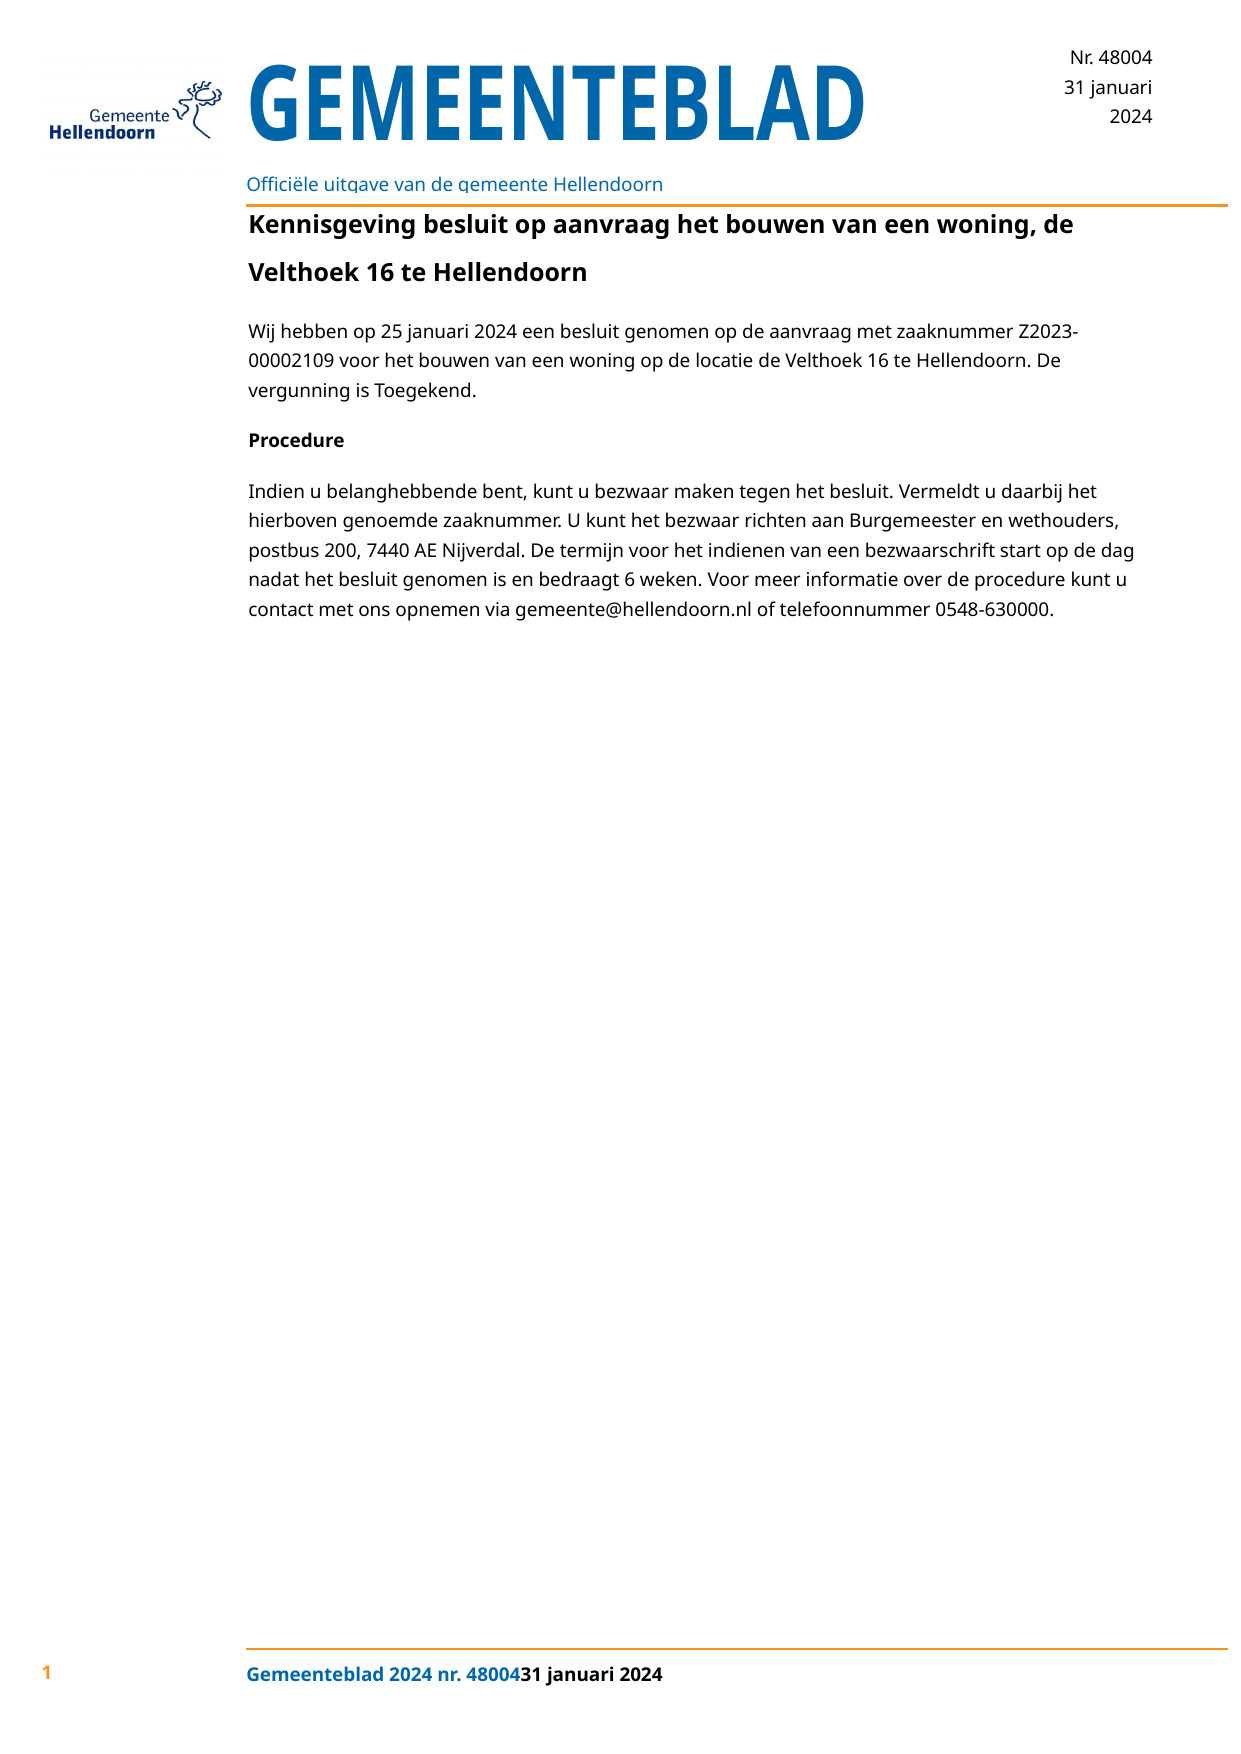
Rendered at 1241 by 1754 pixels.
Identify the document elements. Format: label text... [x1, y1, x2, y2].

text Wij hebben op 25 januari 2024 een besluit genomen op de aanvraag met zaaknummer Z2023-00002109 voor het bouwen van een woning op de locatie de Velthoek 16 te Hellendoorn. De vergunning is Toegekend. [248, 318, 1152, 403]
text Indien u belanghebbende bent, kunt u bezwaar maken tegen het besluit. Vermeldt u daarbij het hierboven genoemde zaaknummer. U kunt het bezwaar richten aan Burgemeester en wethouders, postbus 200, 7440 AE Nijverdal. De termijn voor het indienen van een bezwaarschrift start op de dag nadat het besluit genomen is en bedraagt 6 weken. Voor meer informatie over de procedure kunt u contact met ons opnemen via gemeente@hellendoorn.nl of telefoonnummer 0548-630000. [248, 478, 1152, 622]
text Kennisgeving besluit op aanvraag het bouwen van een woning, de Velthoek 16 te Hellendoorn [248, 207, 1152, 288]
text Procedure [248, 427, 1152, 453]
picture [41, 47, 231, 172]
